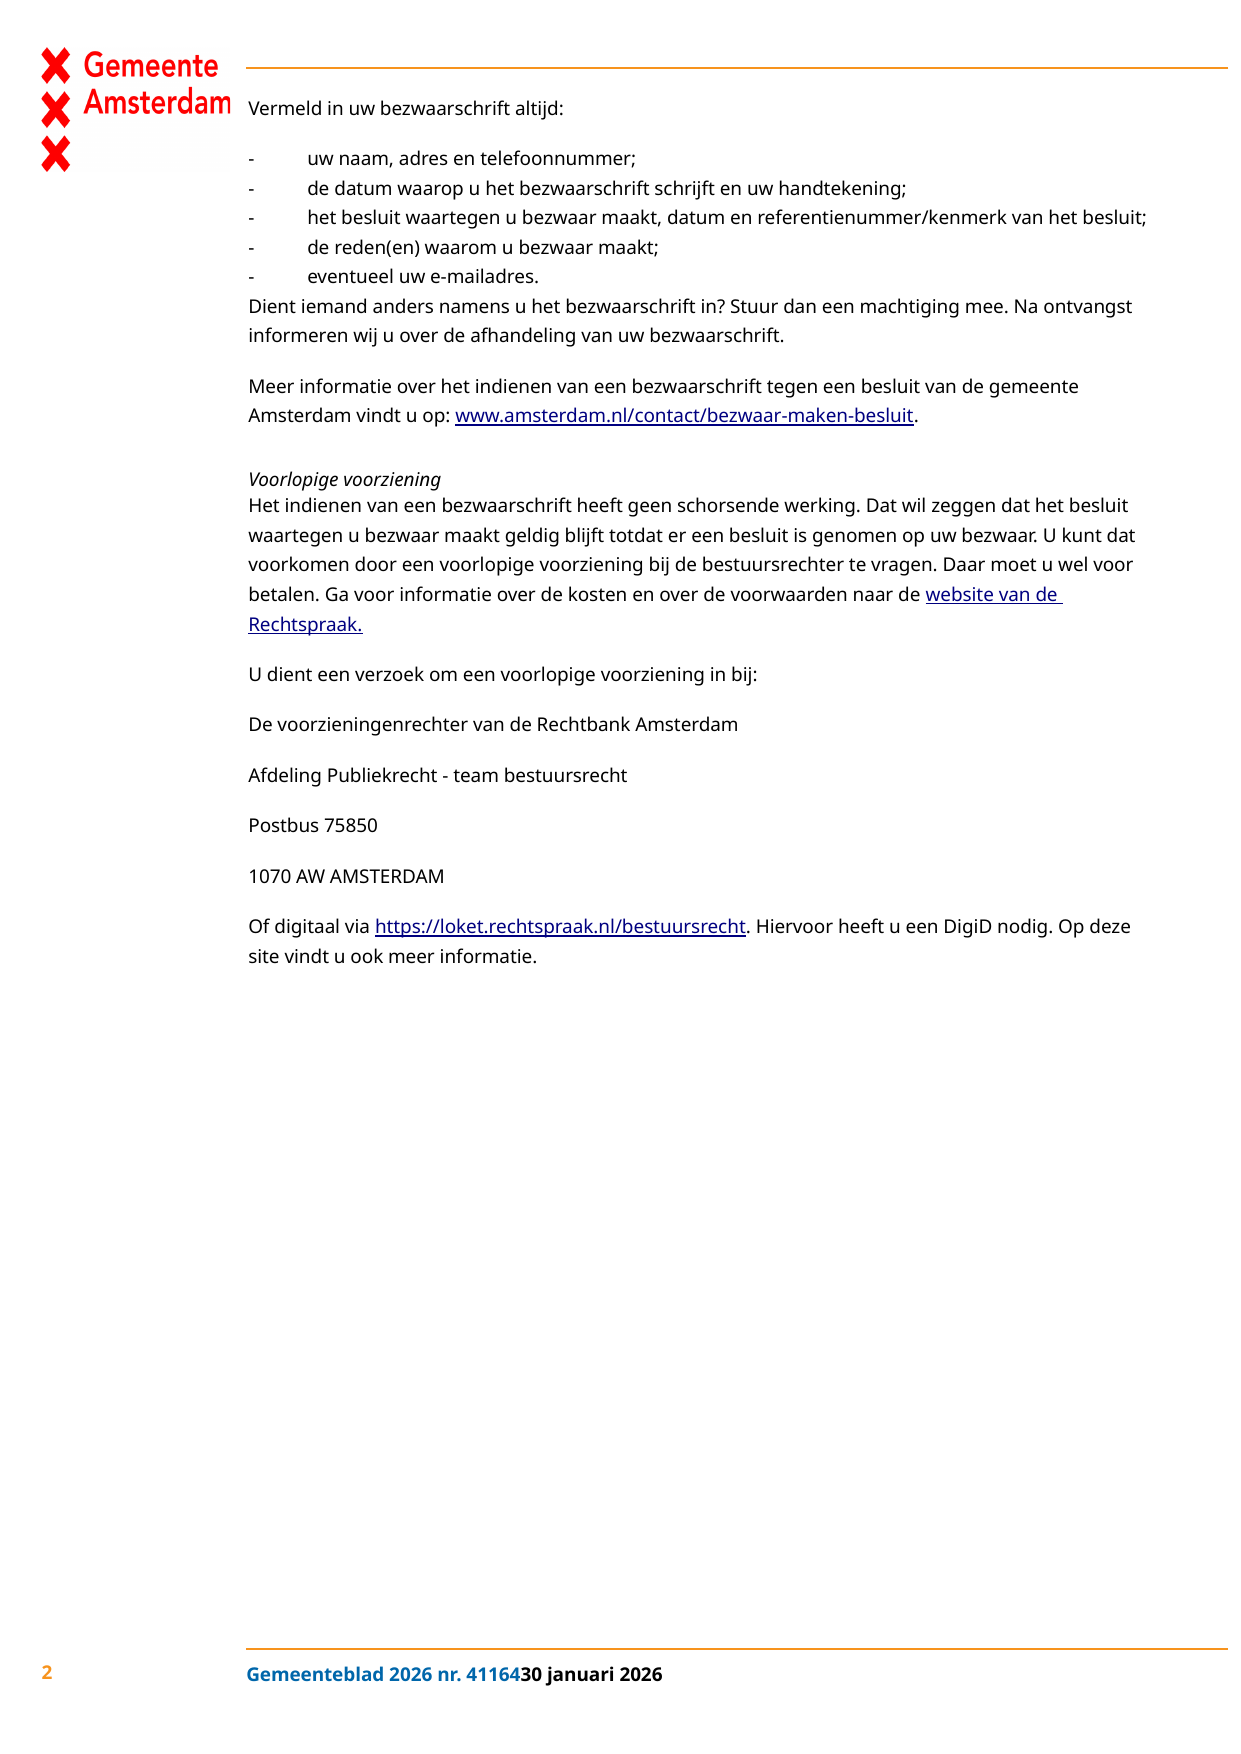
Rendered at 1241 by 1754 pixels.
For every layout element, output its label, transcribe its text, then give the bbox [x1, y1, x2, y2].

text Afdeling Publiekrecht - team bestuursrecht [248, 762, 1152, 788]
text Meer informatie over het indienen van een bezwaarschrift tegen een besluit van de gemeente Amsterdam vindt u op: www.amsterdam.nl/contact/bezwaar-maken-besluit. [248, 373, 1152, 428]
list eventueel uw e-mailadres. [248, 263, 1152, 289]
list het besluit waartegen u bezwaar maakt, datum en referentienummer/kenmerk van het besluit; [248, 204, 1152, 230]
text U dient een verzoek om een voorlopige voorziening in bij: [248, 661, 1152, 687]
picture [41, 47, 231, 172]
list de datum waarop u het bezwaarschrift schrijft en uw handtekening; [248, 175, 1152, 201]
list de reden(en) waarom u bezwaar maakt; [248, 234, 1152, 260]
text Of digitaal via https://loket.rechtspraak.nl/bestuursrecht. Hiervoor heeft u een DigiD nodig. Op deze site vindt u ook meer informatie. [248, 913, 1152, 968]
text De voorzieningenrechter van de Rechtbank Amsterdam [248, 712, 1152, 737]
text Postbus 75850 [248, 812, 1152, 838]
text Voorlopige voorziening [248, 467, 1152, 492]
text Vermeld in uw bezwaarschrift altijd: [248, 95, 1152, 121]
text Het indienen van een bezwaarschrift heeft geen schorsende werking. Dat wil zeggen dat het besluit waartegen u bezwaar maakt geldig blijft totdat er een besluit is genomen op uw bezwaar. U kunt dat voorkomen door een voorlopige voorziening bij de bestuursrechter te vragen. Daar moet u wel voor betalen. Ga voor informatie over de kosten en over de voorwaarden naar de website van de Rechtspraak. [248, 492, 1152, 636]
text 1070 AW AMSTERDAM [248, 863, 1152, 888]
text Dient iemand anders namens u het bezwaarschrift in? Stuur dan een machtiging mee. Na ontvangst informeren wij u over de afhandeling van uw bezwaarschrift. [248, 293, 1152, 348]
list uw naam, adres en telefoonnummer; [248, 145, 1152, 171]
